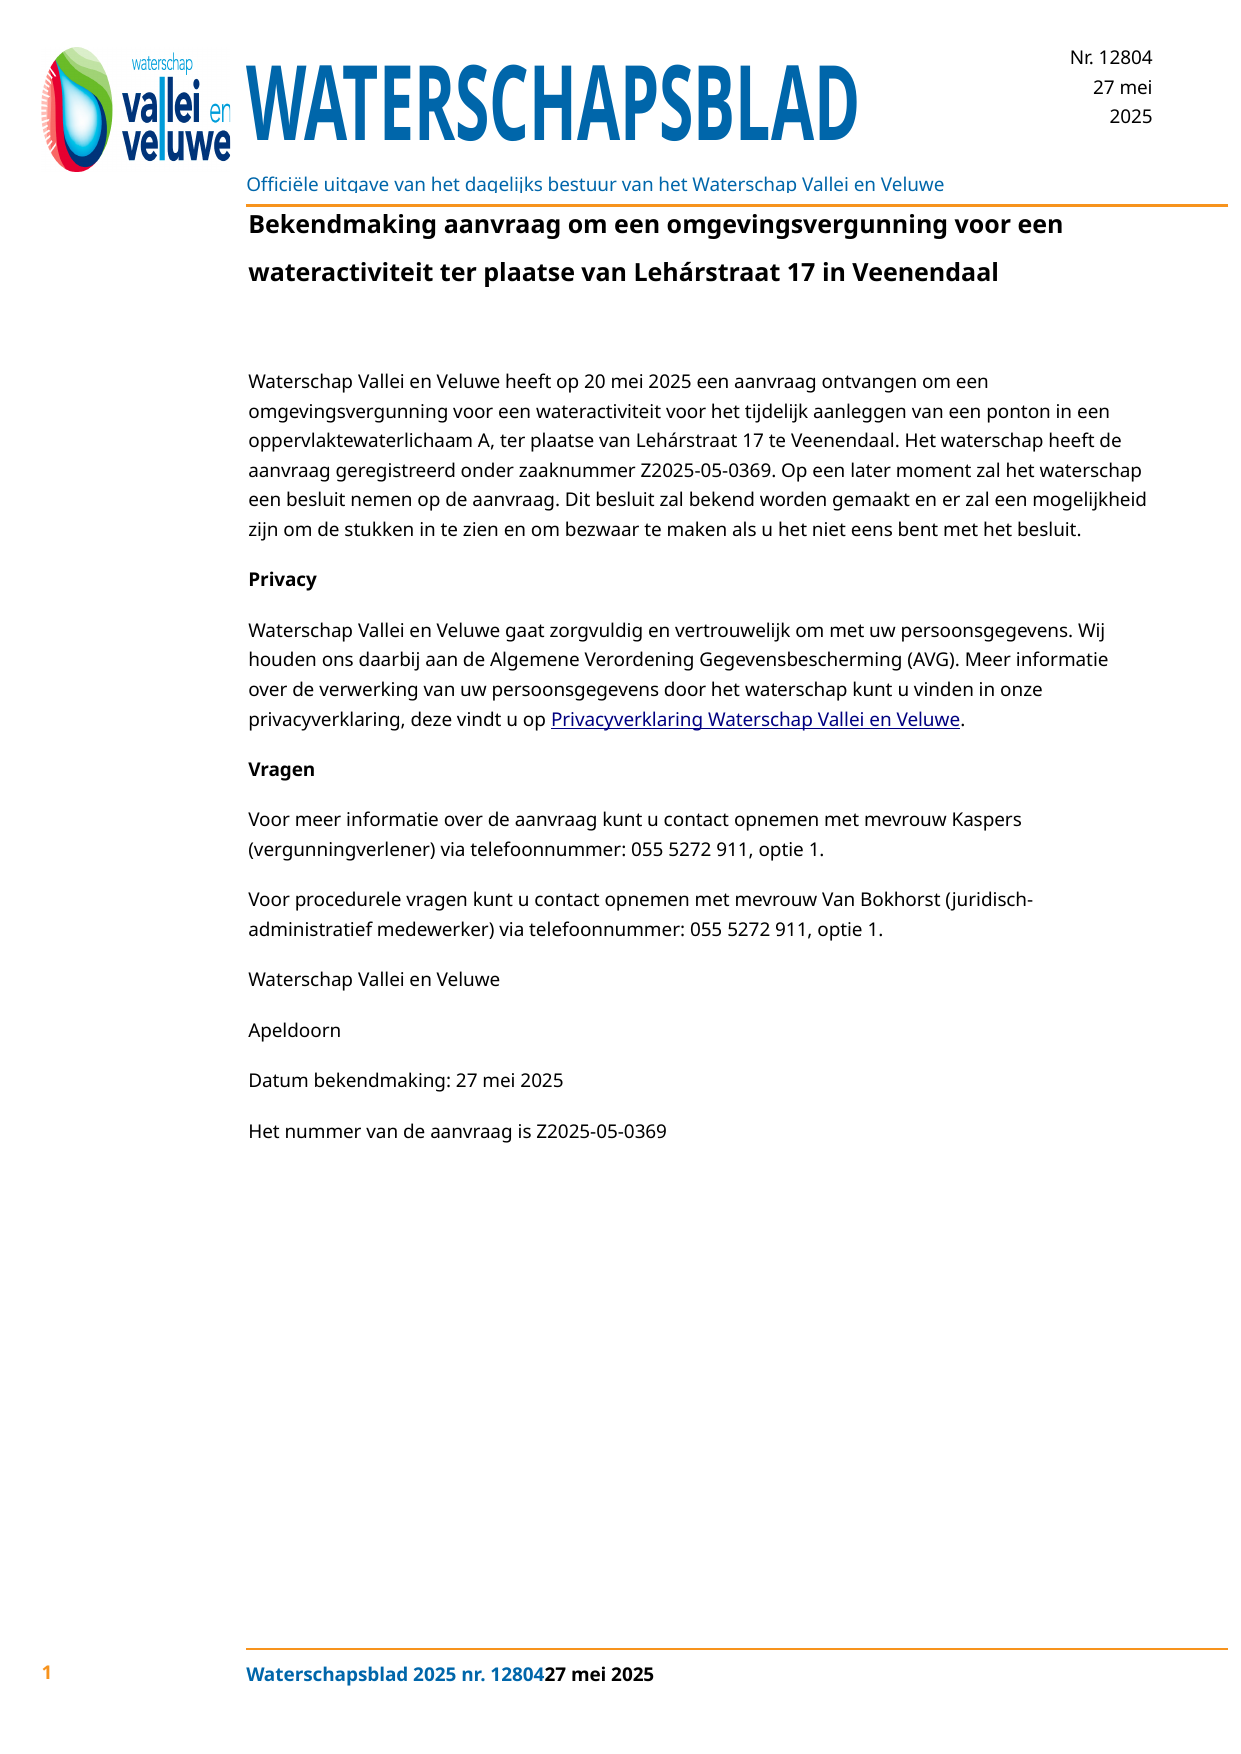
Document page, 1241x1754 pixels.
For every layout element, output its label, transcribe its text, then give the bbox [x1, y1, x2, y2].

text Waterschap Vallei en Veluwe gaat zorgvuldig en vertrouwelijk om met uw persoonsgegevens. Wij houden ons daarbij aan de Algemene Verordening Gegevensbescherming (AVG). Meer informatie over de verwerking van uw persoonsgegevens door het waterschap kunt u vinden in onze privacyverklaring, deze vindt u op Privacyverklaring Waterschap Vallei en Veluwe. [248, 617, 1152, 732]
text Bekendmaking aanvraag om een omgevingsvergunning voor een wateractiviteit ter plaatse van Lehárstraat 17 in Veenendaal [248, 207, 1152, 288]
text Privacy [248, 567, 1152, 592]
picture [41, 47, 231, 172]
text Waterschap Vallei en Veluwe [248, 967, 1152, 992]
text Voor procedurele vragen kunt u contact opnemen met mevrouw Van Bokhorst (juridisch-administratief medewerker) via telefoonnummer: 055 5272 911, optie 1. [248, 887, 1152, 942]
text Apeldoorn [248, 1017, 1152, 1043]
text Vragen [248, 756, 1152, 782]
text Datum bekendmaking: 27 mei 2025 [248, 1067, 1152, 1093]
text Het nummer van de aanvraag is Z2025-05-0369 [248, 1118, 1152, 1144]
text Waterschap Vallei en Veluwe heeft op 20 mei 2025 een aanvraag ontvangen om een omgevingsvergunning voor een wateractiviteit voor het tijdelijk aanleggen van een ponton in een oppervlaktewaterlichaam A, ter plaatse van Lehárstraat 17 te Veenendaal. Het waterschap heeft de aanvraag geregistreerd onder zaaknummer Z2025-05-0369. Op een later moment zal het waterschap een besluit nemen op de aanvraag. Dit besluit zal bekend worden gemaakt en er zal een mogelijkheid zijn om de stukken in te zien en om bezwaar te maken als u het niet eens bent met het besluit. [248, 368, 1152, 542]
text Voor meer informatie over de aanvraag kunt u contact opnemen met mevrouw Kaspers (vergunningverlener) via telefoonnummer: 055 5272 911, optie 1. [248, 807, 1152, 862]
